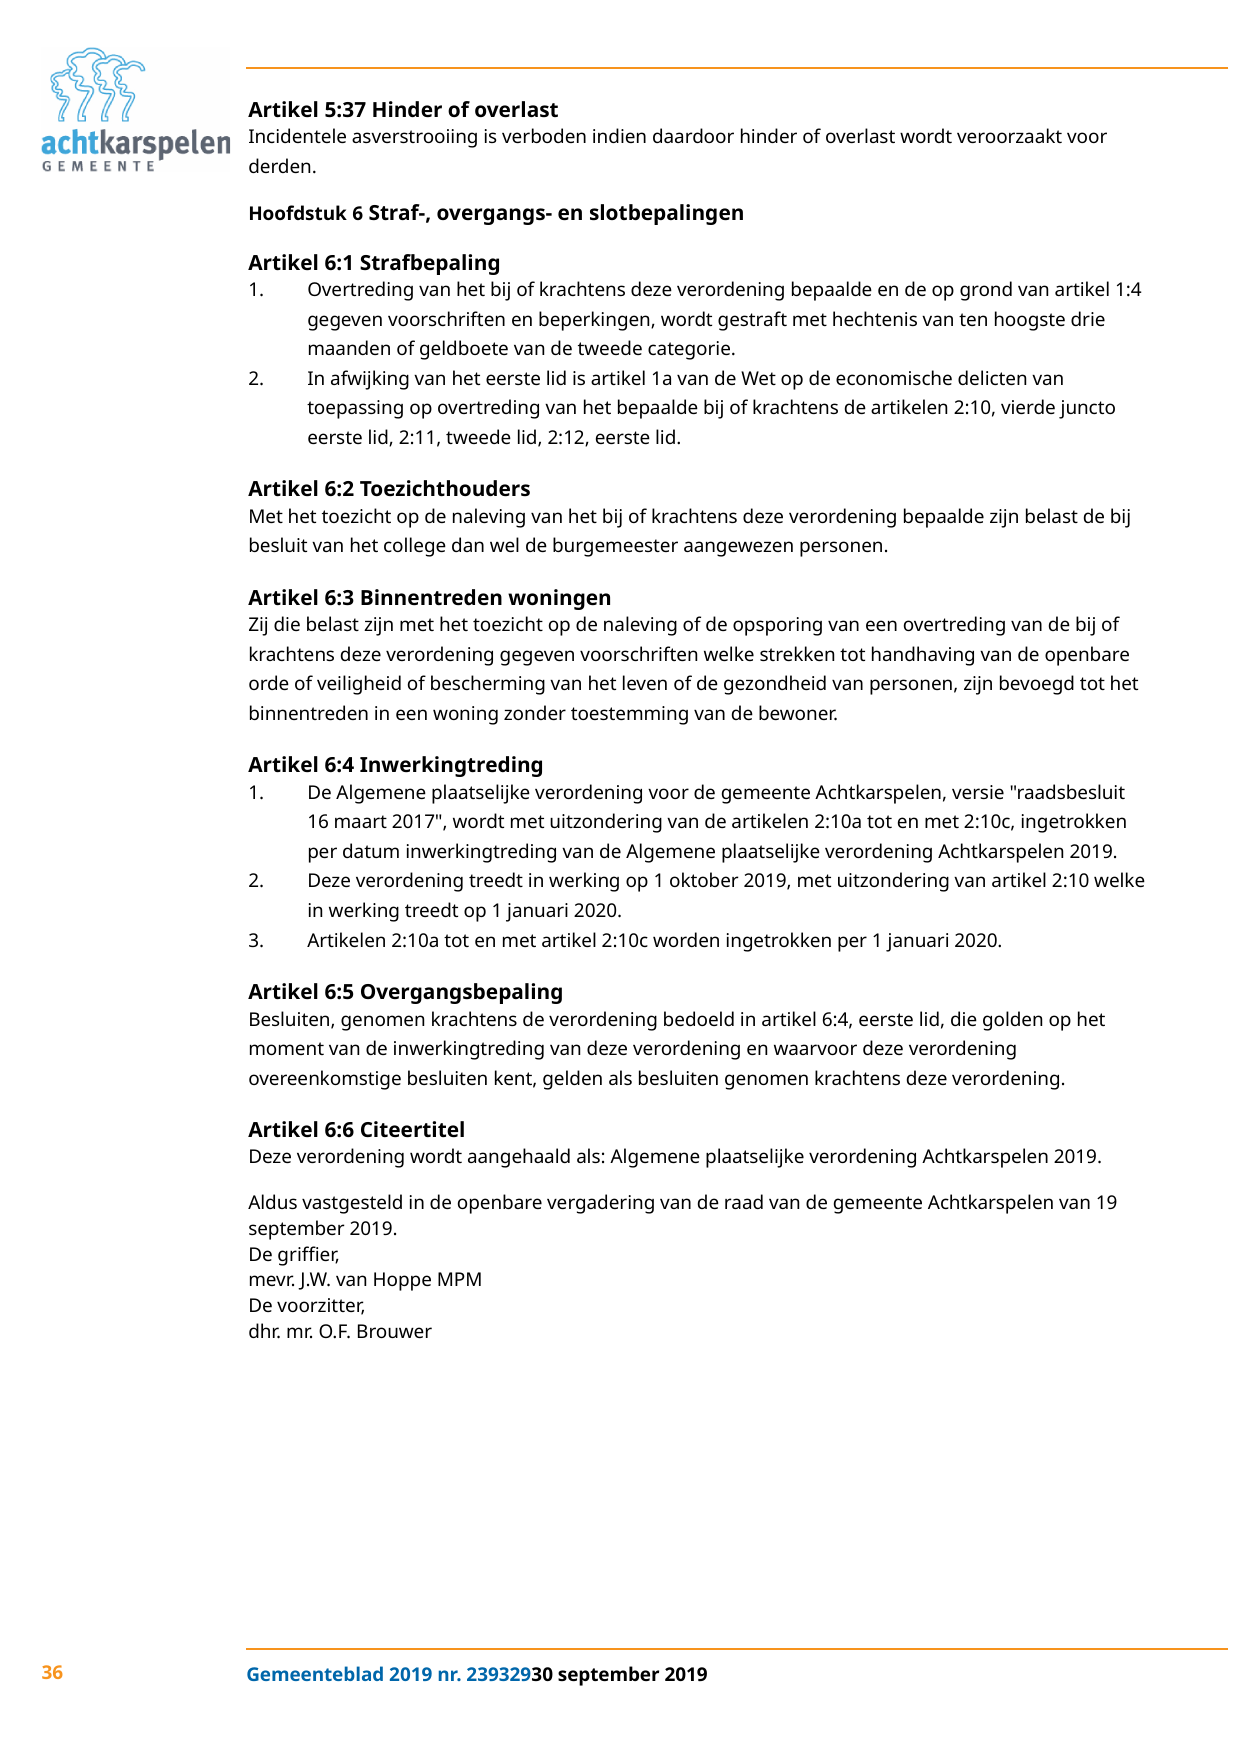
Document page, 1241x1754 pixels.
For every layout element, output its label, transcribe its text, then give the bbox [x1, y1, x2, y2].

text dhr. mr. O.F. Brouwer [248, 1318, 1152, 1344]
text Zij die belast zijn met het toezicht op de naleving of de opsporing van een overtreding van de bij of krachtens deze verordening gegeven voorschriften welke strekken tot handhaving van de openbare orde of veiligheid of bescherming van het leven of de gezondheid van personen, zijn bevoegd tot het binnentreden in een woning zonder toestemming van de bewoner. [248, 611, 1152, 726]
text Artikel 6:1 Strafbepaling [248, 248, 1152, 276]
text De voorzitter, [248, 1292, 1152, 1318]
text Artikel 6:2 Toezichthouders [248, 474, 1152, 503]
list Artikelen 2:10a tot en met artikel 2:10c worden ingetrokken per 1 januari 2020. [248, 927, 1152, 953]
text Hoofdstuk 6 Straf-, overgangs- en slotbepalingen [248, 198, 1152, 227]
text Artikel 6:6 Citeertitel [248, 1115, 1152, 1144]
text Deze verordening wordt aangehaald als: Algemene plaatselijke verordening Achtkarspelen 2019. [248, 1144, 1152, 1169]
list In afwijking van het eerste lid is artikel 1a van de Wet op de economische delicten van toepassing op overtreding van het bepaalde bij of krachtens de artikelen 2:10, vierde juncto eerste lid, 2:11, tweede lid, 2:12, eerste lid. [248, 365, 1152, 450]
text De griffier, [248, 1241, 1152, 1267]
text Besluiten, genomen krachtens de verordening bedoeld in artikel 6:4, eerste lid, die golden op het moment van de inwerkingtreding van deze verordening en waarvoor deze verordening overeenkomstige besluiten kent, gelden als besluiten genomen krachtens deze verordening. [248, 1006, 1152, 1091]
text Artikel 5:37 Hinder of overlast [248, 95, 1152, 123]
list De Algemene plaatselijke verordening voor de gemeente Achtkarspelen, versie "raadsbesluit 16 maart 2017", wordt met uitzondering van de artikelen 2:10a tot en met 2:10c, ingetrokken per datum inwerkingtreding van de Algemene plaatselijke verordening Achtkarspelen 2019. [248, 779, 1152, 864]
text Artikel 6:5 Overgangsbepaling [248, 977, 1152, 1006]
text Artikel 6:3 Binnentreden woningen [248, 583, 1152, 611]
list Overtreding van het bij of krachtens deze verordening bepaalde en de op grond van artikel 1:4 gegeven voorschriften en beperkingen, wordt gestraft met hechtenis van ten hoogste drie maanden of geldboete van de tweede categorie. [248, 276, 1152, 361]
picture [41, 47, 231, 172]
text Incidentele asverstrooiing is verboden indien daardoor hinder of overlast wordt veroorzaakt voor derden. [248, 123, 1152, 178]
text Aldus vastgesteld in de openbare vergadering van de raad van de gemeente Achtkarspelen van 19 september 2019. [248, 1189, 1152, 1241]
list Deze verordening treedt in werking op 1 oktober 2019, met uitzondering van artikel 2:10 welke in werking treedt op 1 januari 2020. [248, 868, 1152, 923]
text Artikel 6:4 Inwerkingtreding [248, 751, 1152, 779]
text mevr. J.W. van Hoppe MPM [248, 1267, 1152, 1292]
text Met het toezicht op de naleving van het bij of krachtens deze verordening bepaalde zijn belast de bij besluit van het college dan wel de burgemeester aangewezen personen. [248, 503, 1152, 558]
